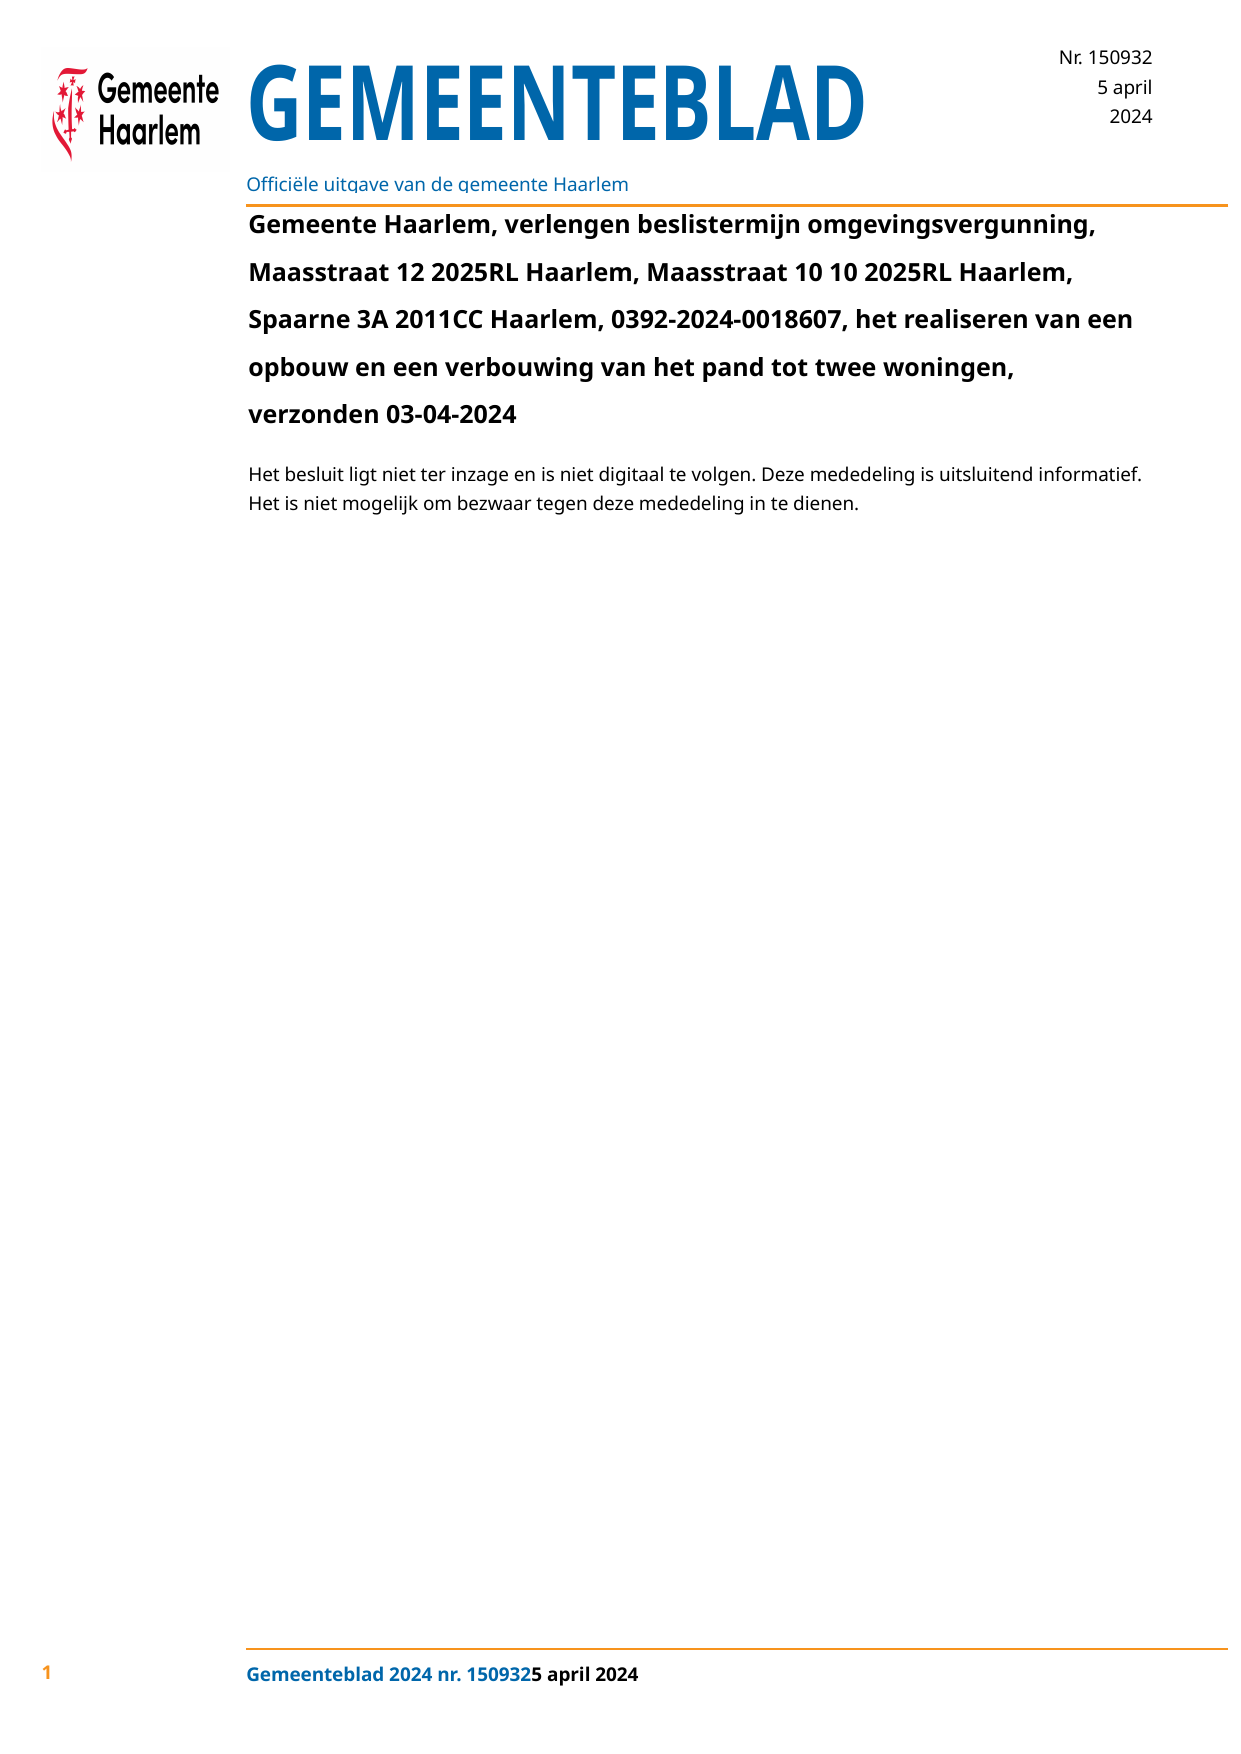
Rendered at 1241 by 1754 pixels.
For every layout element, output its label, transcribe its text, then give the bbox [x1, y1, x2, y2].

text Gemeente Haarlem, verlengen beslistermijn omgevingsvergunning, Maasstraat 12 2025RL Haarlem, Maasstraat 10 10 2025RL Haarlem, Spaarne 3A 2011CC Haarlem, 0392-2024-0018607, het realiseren van een opbouw en een verbouwing van het pand tot twee woningen, verzonden 03-04-2024 [248, 207, 1152, 431]
picture [41, 47, 231, 172]
text Het besluit ligt niet ter inzage en is niet digitaal te volgen. Deze mededeling is uitsluitend informatief. Het is niet mogelijk om bezwaar tegen deze mededeling in te dienen. [248, 461, 1152, 516]
